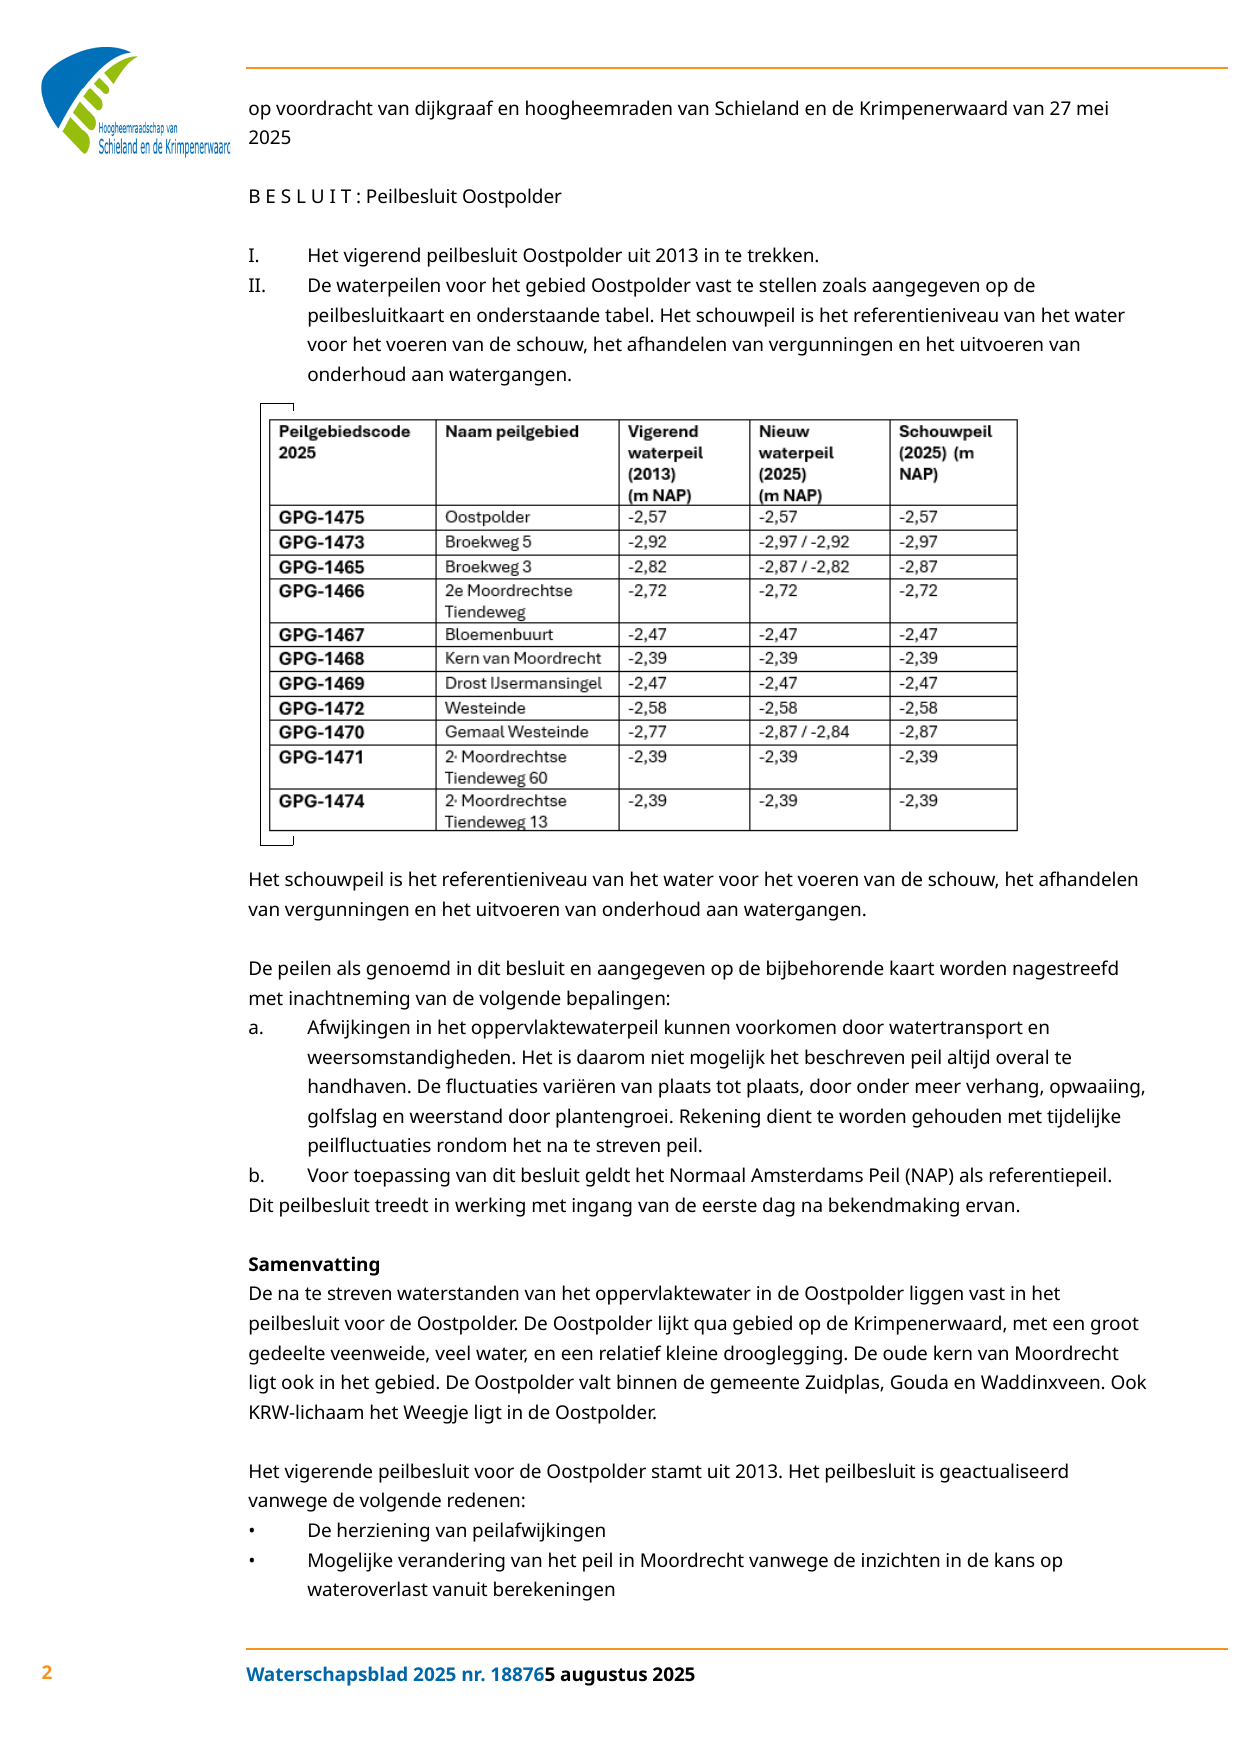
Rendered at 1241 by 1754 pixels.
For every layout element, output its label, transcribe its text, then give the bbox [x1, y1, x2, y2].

list Voor toepassing van dit besluit geldt het Normaal Amsterdams Peil (NAP) als referentiepeil. [248, 1162, 1152, 1188]
list Mogelijke verandering van het peil in Moordrecht vanwege de inzichten in de kans op wateroverlast vanuit berekeningen [248, 1547, 1152, 1602]
list De waterpeilen voor het gebied Oostpolder vast te stellen zoals aangegeven op de peilbesluitkaart en onderstaande tabel. Het schouwpeil is het referentieniveau van het water voor het voeren van de schouw, het afhandelen van vergunningen en het uitvoeren van onderhoud aan watergangen. [248, 272, 1152, 387]
text De peilen als genoemd in dit besluit en aangegeven op de bijbehorende kaart worden nagestreefd met inachtneming van de volgende bepalingen: [248, 955, 1152, 1010]
list De herziening van peilafwijkingen [248, 1517, 1152, 1543]
list Het vigerend peilbesluit Oostpolder uit 2013 in te trekken. [248, 243, 1152, 268]
picture [41, 47, 231, 172]
text Dit peilbesluit treedt in werking met ingang van de eerste dag na bekendmaking ervan. [248, 1192, 1152, 1217]
picture [268, 411, 1031, 836]
text Het schouwpeil is het referentieniveau van het water voor het voeren van de schouw, het afhandelen van vergunningen en het uitvoeren van onderhoud aan watergangen. [248, 866, 1152, 922]
text op voordracht van dijkgraaf en hoogheemraden van Schieland en de Krimpenerwaard van 27 mei 2025 [248, 95, 1152, 150]
text De na te streven waterstanden van het oppervlaktewater in de Oostpolder liggen vast in het peilbesluit voor de Oostpolder. De Oostpolder lijkt qua gebied op de Krimpenerwaard, met een groot gedeelte veenweide, veel water, en een relatief kleine drooglegging. De oude kern van Moordrecht ligt ook in het gebied. De Oostpolder valt binnen de gemeente Zuidplas, Gouda en Waddinxveen. Ook KRW-lichaam het Weegje ligt in de Oostpolder. [248, 1281, 1152, 1424]
text B E S L U I T : Peilbesluit Oostpolder [248, 183, 1152, 209]
text Samenvatting [248, 1251, 1152, 1277]
text Het vigerende peilbesluit voor de Oostpolder stamt uit 2013. Het peilbesluit is geactualiseerd vanwege de volgende redenen: [248, 1458, 1152, 1513]
list Afwijkingen in het oppervlaktewaterpeil kunnen voorkomen door watertransport en weersomstandigheden. Het is daarom niet mogelijk het beschreven peil altijd overal te handhaven. De fluctuaties variëren van plaats tot plaats, door onder meer verhang, opwaaiing, golfslag en weerstand door plantengroei. Rekening dient te worden gehouden met tijdelijke peilfluctuaties rondom het na te streven peil. [248, 1014, 1152, 1158]
